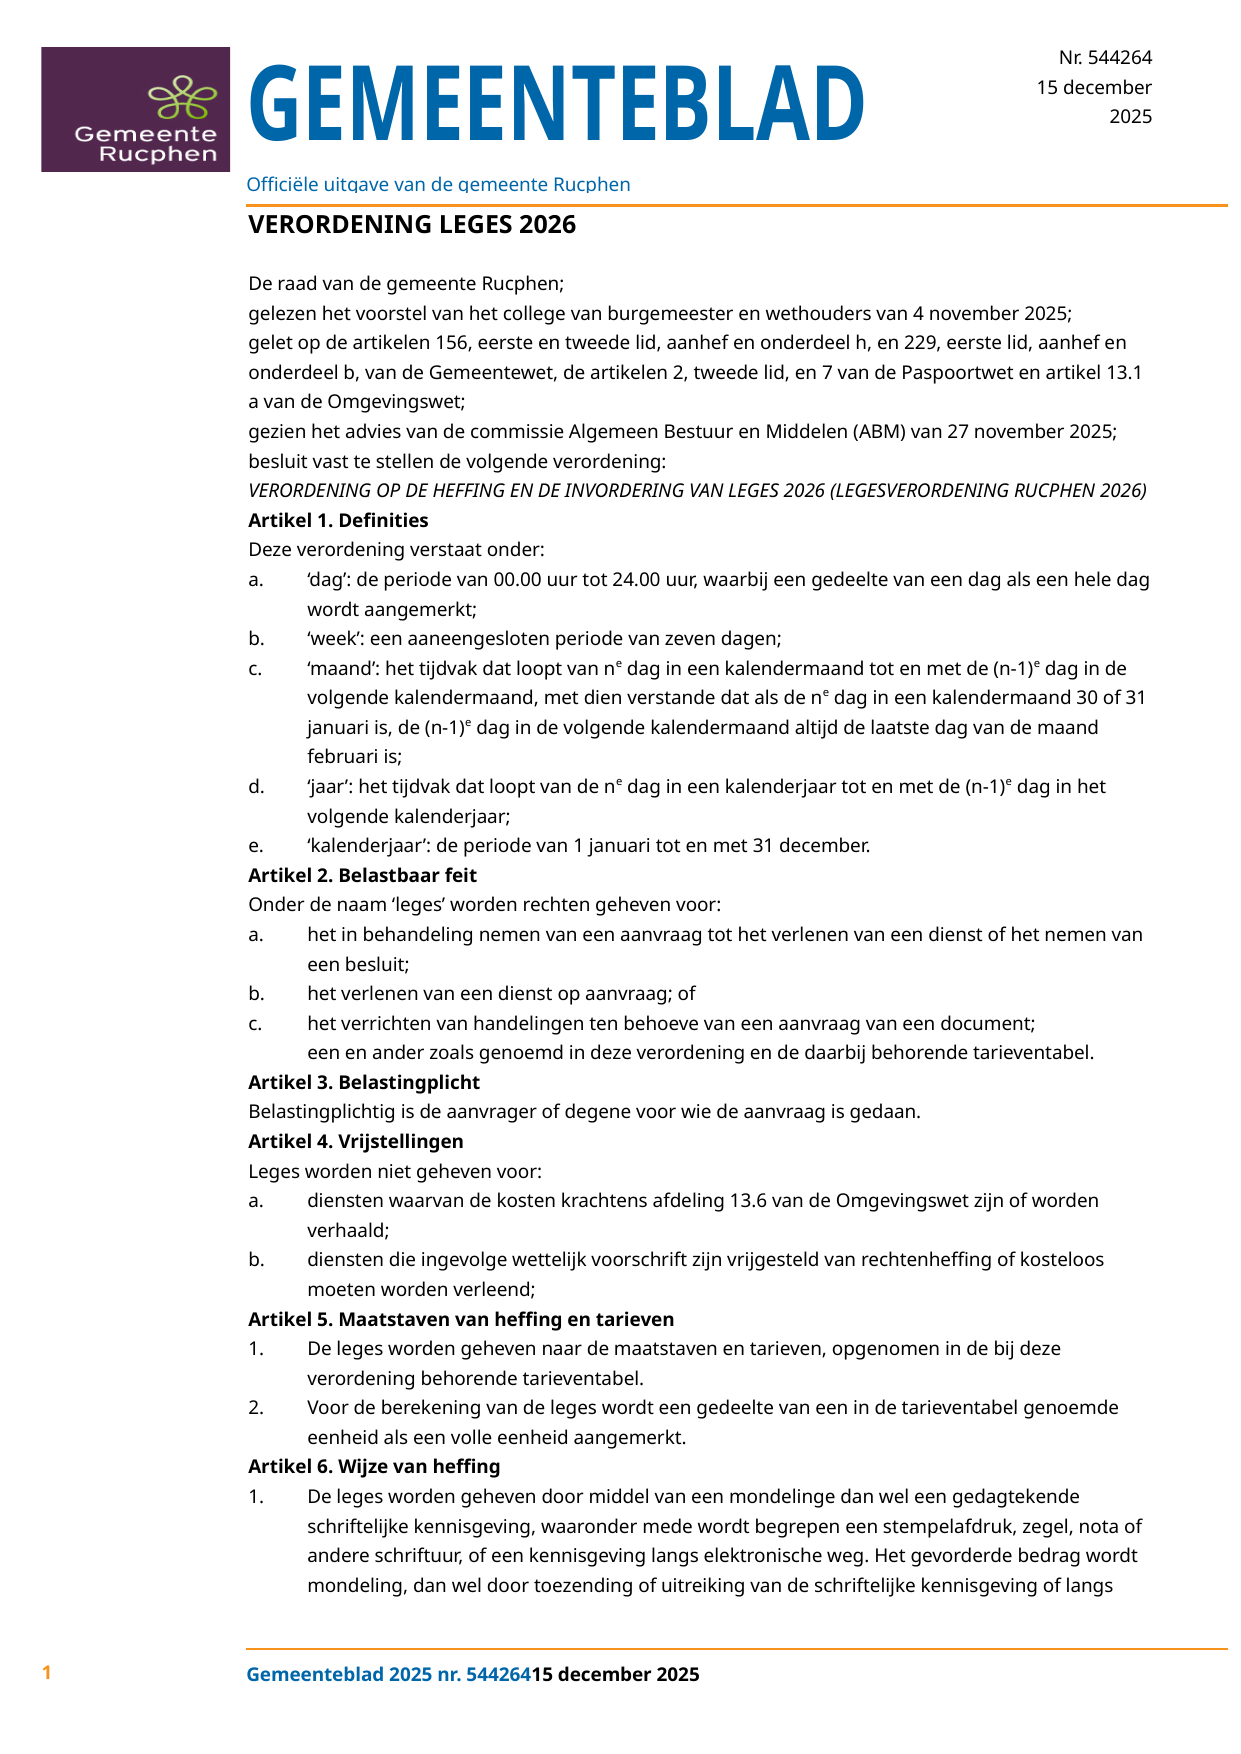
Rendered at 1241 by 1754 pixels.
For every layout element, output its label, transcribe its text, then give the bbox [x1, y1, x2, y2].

text Artikel 6. Wijze van heffing [248, 1454, 1152, 1479]
list ‘maand’: het tijdvak dat loopt van ne dag in een kalendermaand tot en met de (n-1)e dag in de volgende kalendermaand, met dien verstande dat als de ne dag in een kalendermaand 30 of 31 januari is, de (n-1)e dag in de volgende kalendermaand altijd de laatste dag van de maand februari is; [248, 655, 1152, 769]
picture [41, 47, 231, 172]
list diensten waarvan de kosten krachtens afdeling 13.6 van de Omgevingswet zijn of worden verhaald; [248, 1187, 1152, 1243]
list ‘dag’: de periode van 00.00 uur tot 24.00 uur, waarbij een gedeelte van een dag als een hele dag wordt aangemerkt; [248, 566, 1152, 621]
list het verlenen van een dienst op aanvraag; of [248, 980, 1152, 1006]
text gelet op de artikelen 156, eerste en tweede lid, aanhef en onderdeel h, en 229, eerste lid, aanhef en onderdeel b, van de Gemeentewet, de artikelen 2, tweede lid, en 7 van de Paspoortwet en artikel 13.1 a van de Omgevingswet; [248, 329, 1152, 414]
list De leges worden geheven door middel van een mondelinge dan wel een gedagtekende schriftelijke kennisgeving, waaronder mede wordt begrepen een stempelafdruk, zegel, nota of andere schriftuur, of een kennisgeving langs elektronische weg. Het gevorderde bedrag wordt mondeling, dan wel door toezending of uitreiking van de schriftelijke kennisgeving of langs [248, 1483, 1152, 1598]
text Onder de naam ‘leges’ worden rechten geheven voor: [248, 892, 1152, 917]
list het verrichten van handelingen ten behoeve van een aanvraag van een document; [248, 1010, 1152, 1036]
text besluit vast te stellen de volgende verordening: [248, 448, 1152, 473]
text gezien het advies van de commissie Algemeen Bestuur en Middelen (ABM) van 27 november 2025; [248, 418, 1152, 444]
text gelezen het voorstel van het college van burgemeester en wethouders van 4 november 2025; [248, 300, 1152, 326]
list Voor de berekening van de leges wordt een gedeelte van een in de tarieventabel genoemde eenheid als een volle eenheid aangemerkt. [248, 1394, 1152, 1450]
list De leges worden geheven naar de maatstaven en tarieven, opgenomen in de bij deze verordening behorende tarieventabel. [248, 1335, 1152, 1391]
text VERORDENING LEGES 2026 [248, 207, 1152, 241]
list ‘kalenderjaar’: de periode van 1 januari tot en met 31 december. [248, 832, 1152, 858]
text Leges worden niet geheven voor: [248, 1158, 1152, 1183]
text De raad van de gemeente Rucphen; [248, 270, 1152, 296]
text Artikel 2. Belastbaar feit [248, 862, 1152, 888]
text Belastingplichtig is de aanvrager of degene voor wie de aanvraag is gedaan. [248, 1099, 1152, 1124]
list ‘jaar’: het tijdvak dat loopt van de ne dag in een kalenderjaar tot en met de (n-1)e dag in het volgende kalenderjaar; [248, 773, 1152, 828]
text Artikel 4. Vrijstellingen [248, 1128, 1152, 1154]
text VERORDENING OP DE HEFFING EN DE INVORDERING VAN LEGES 2026 (LEGESVERORDENING RUCPHEN 2026) [248, 477, 1152, 503]
text Artikel 1. Definities [248, 507, 1152, 533]
text Artikel 5. Maatstaven van heffing en tarieven [248, 1306, 1152, 1331]
text Artikel 3. Belastingplicht [248, 1069, 1152, 1095]
list een en ander zoals genoemd in deze verordening en de daarbij behorende tarieventabel. [248, 1039, 1152, 1065]
list ‘week’: een aaneengesloten periode van zeven dagen; [248, 625, 1152, 651]
text Deze verordening verstaat onder: [248, 537, 1152, 562]
list het in behandeling nemen van een aanvraag tot het verlenen van een dienst of het nemen van een besluit; [248, 921, 1152, 976]
list diensten die ingevolge wettelijk voorschrift zijn vrijgesteld van rechtenheffing of kosteloos moeten worden verleend; [248, 1247, 1152, 1302]
